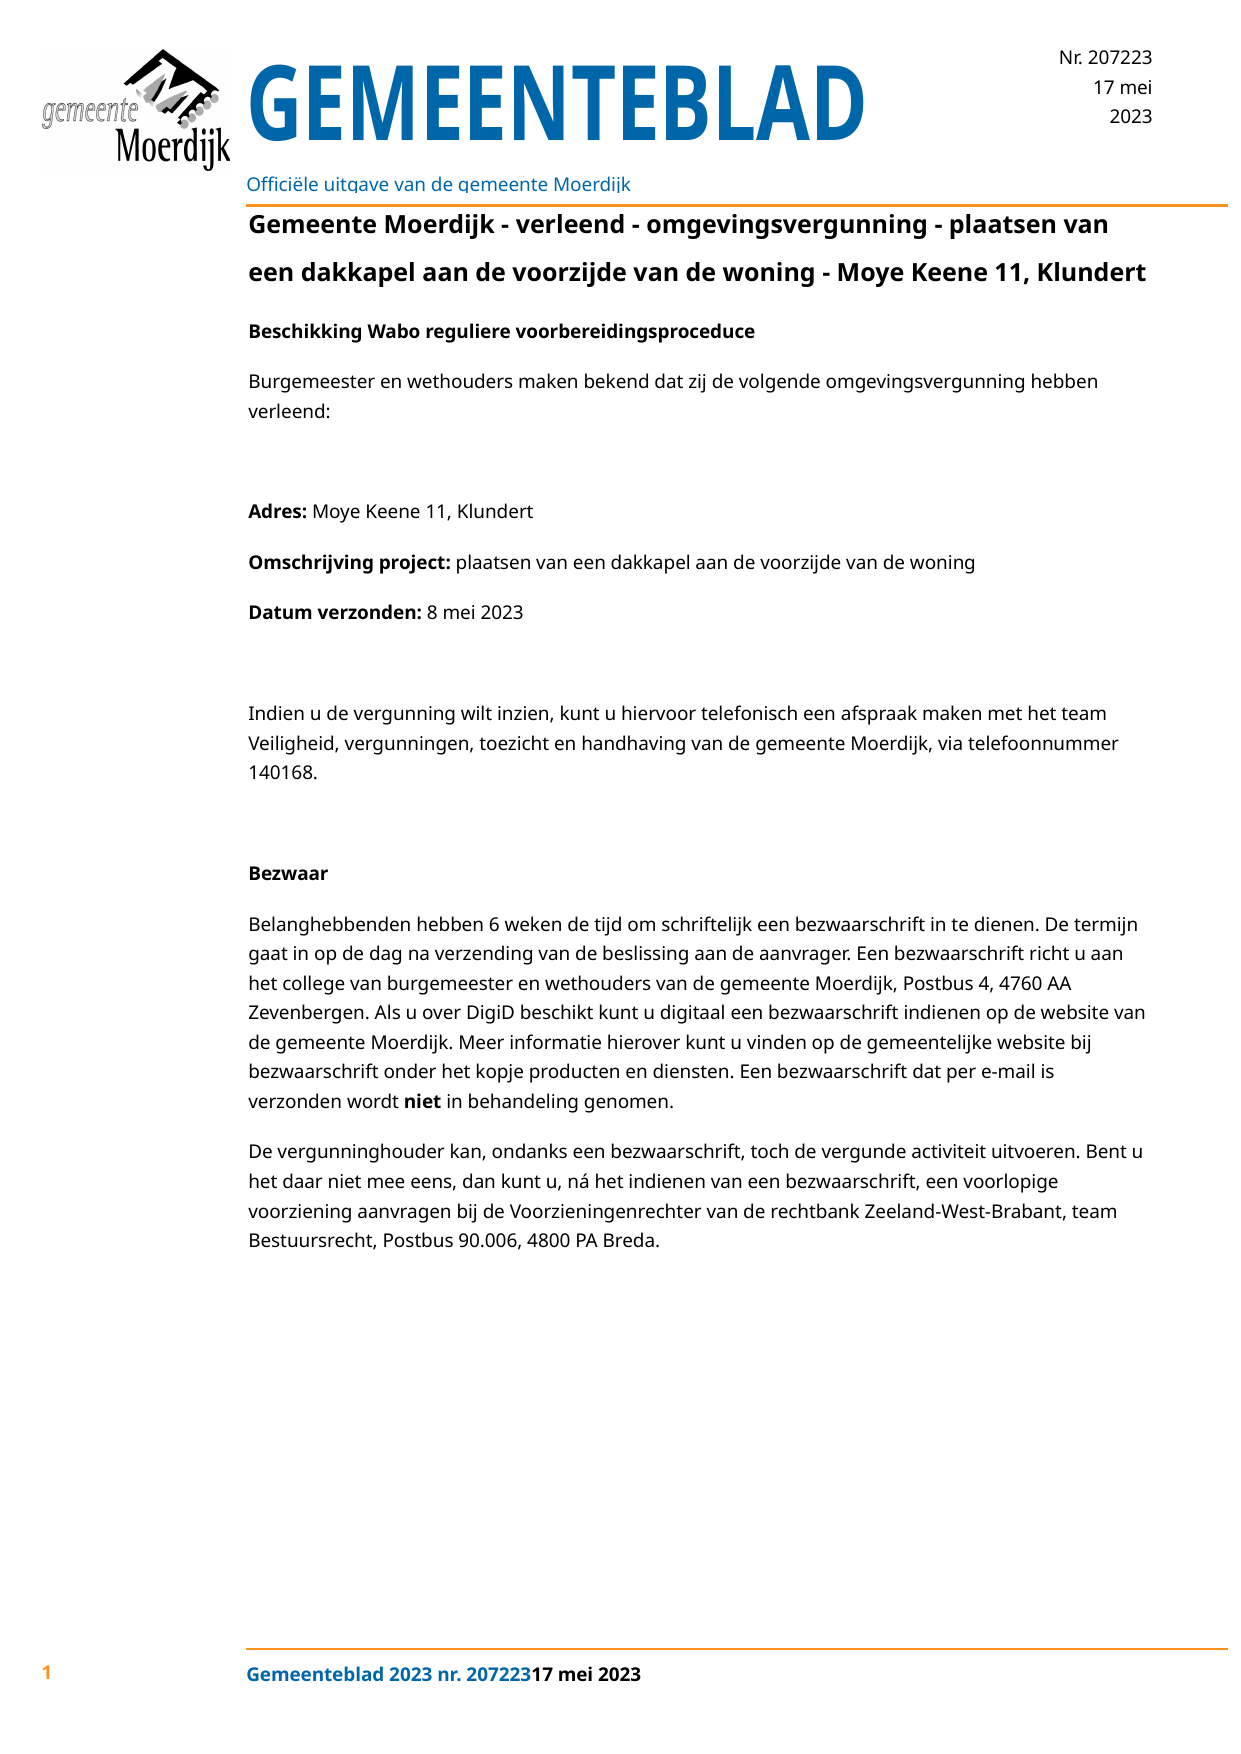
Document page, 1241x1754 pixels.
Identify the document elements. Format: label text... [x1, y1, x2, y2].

text Belanghebbenden hebben 6 weken de tijd om schriftelijk een bezwaarschrift in te dienen. De termijn gaat in op de dag na verzending van de beslissing aan de aanvrager. Een bezwaarschrift richt u aan het college van burgemeester en wethouders van de gemeente Moerdijk, Postbus 4, 4760 AA Zevenbergen. Als u over DigiD beschikt kunt u digitaal een bezwaarschrift indienen op de website van de gemeente Moerdijk. Meer informatie hierover kunt u vinden op de gemeentelijke website bij bezwaarschrift onder het kopje producten en diensten. Een bezwaarschrift dat per e-mail is verzonden wordt niet in behandeling genomen. [248, 911, 1152, 1114]
text Bezwaar [248, 860, 1152, 886]
text Beschikking Wabo reguliere voorbereidingsproceduce [248, 318, 1152, 344]
text Gemeente Moerdijk - verleend - omgevingsvergunning - plaatsen van een dakkapel aan de voorzijde van de woning - Moye Keene 11, Klundert [248, 207, 1152, 288]
text Burgemeester en wethouders maken bekend dat zij de volgende omgevingsvergunning hebben verleend: [248, 368, 1152, 424]
text Datum verzonden: 8 mei 2023 [248, 599, 1152, 625]
picture [41, 47, 231, 172]
text De vergunninghouder kan, ondanks een bezwaarschrift, toch de vergunde activiteit uitvoeren. Bent u het daar niet mee eens, dan kunt u, ná het indienen van een bezwaarschrift, een voorlopige voorziening aanvragen bij de Voorzieningenrechter van de rechtbank Zeeland-West-Brabant, team Bestuursrecht, Postbus 90.006, 4800 PA Breda. [248, 1139, 1152, 1253]
text Omschrijving project: plaatsen van een dakkapel aan de voorzijde van de woning [248, 549, 1152, 575]
text Indien u de vergunning wilt inzien, kunt u hiervoor telefonisch een afspraak maken met het team Veiligheid, vergunningen, toezicht en handhaving van de gemeente Moerdijk, via telefoonnummer 140168. [248, 700, 1152, 785]
text Adres: Moye Keene 11, Klundert [248, 499, 1152, 524]
